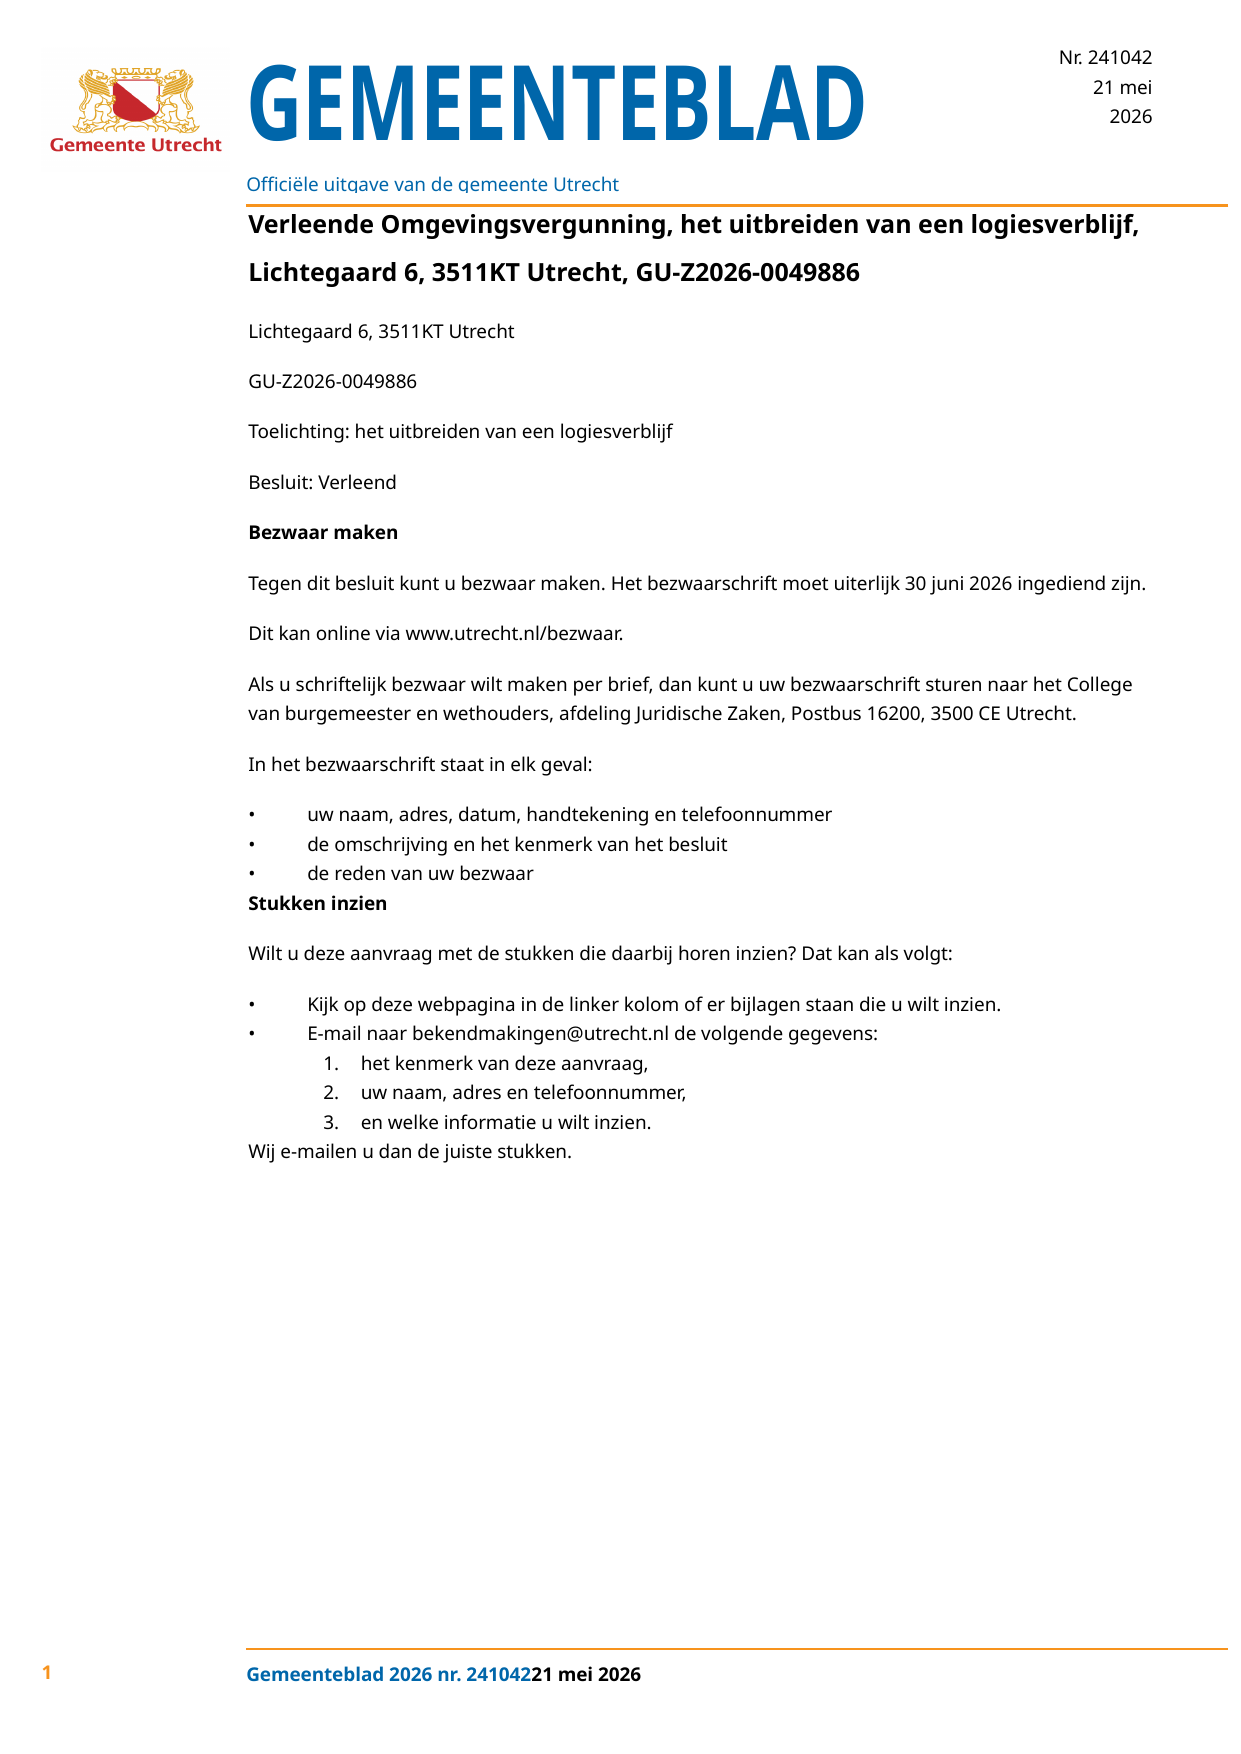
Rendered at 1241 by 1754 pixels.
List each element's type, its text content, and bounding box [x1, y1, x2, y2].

list uw naam, adres en telefoonnummer, [323, 1079, 1152, 1105]
text Besluit: Verleend [248, 469, 1152, 495]
text Toelichting: het uitbreiden van een logiesverblijf [248, 419, 1152, 444]
text Verleende Omgevingsvergunning, het uitbreiden van een logiesverblijf, Lichtegaard 6, 3511KT Utrecht, GU-Z2026-0049886 [248, 207, 1152, 288]
picture [41, 47, 231, 172]
list uw naam, adres, datum, handtekening en telefoonnummer [248, 801, 1152, 827]
list het kenmerk van deze aanvraag, [323, 1050, 1152, 1076]
text Wij e-mailen u dan de juiste stukken. [248, 1139, 1152, 1164]
text Tegen dit besluit kunt u bezwaar maken. Het bezwaarschrift moet uiterlijk 30 juni 2026 ingediend zijn. [248, 570, 1152, 596]
text Bezwaar maken [248, 519, 1152, 545]
list Kijk op deze webpagina in de linker kolom of er bijlagen staan die u wilt inzien. [248, 991, 1152, 1017]
text Stukken inzien [248, 890, 1152, 916]
text Als u schriftelijk bezwaar wilt maken per brief, dan kunt u uw bezwaarschrift sturen naar het College van burgemeester en wethouders, afdeling Juridische Zaken, Postbus 16200, 3500 CE Utrecht. [248, 671, 1152, 726]
text GU-Z2026-0049886 [248, 368, 1152, 394]
list de reden van uw bezwaar [248, 860, 1152, 886]
text In het bezwaarschrift staat in elk geval: [248, 751, 1152, 777]
list en welke informatie u wilt inzien. [323, 1109, 1152, 1135]
text Wilt u deze aanvraag met de stukken die daarbij horen inzien? Dat kan als volgt: [248, 940, 1152, 966]
text Lichtegaard 6, 3511KT Utrecht [248, 318, 1152, 344]
list E-mail naar bekendmakingen@utrecht.nl de volgende gegevens: [248, 1020, 1152, 1046]
text Dit kan online via www.utrecht.nl/bezwaar. [248, 620, 1152, 646]
list de omschrijving en het kenmerk van het besluit [248, 831, 1152, 857]
